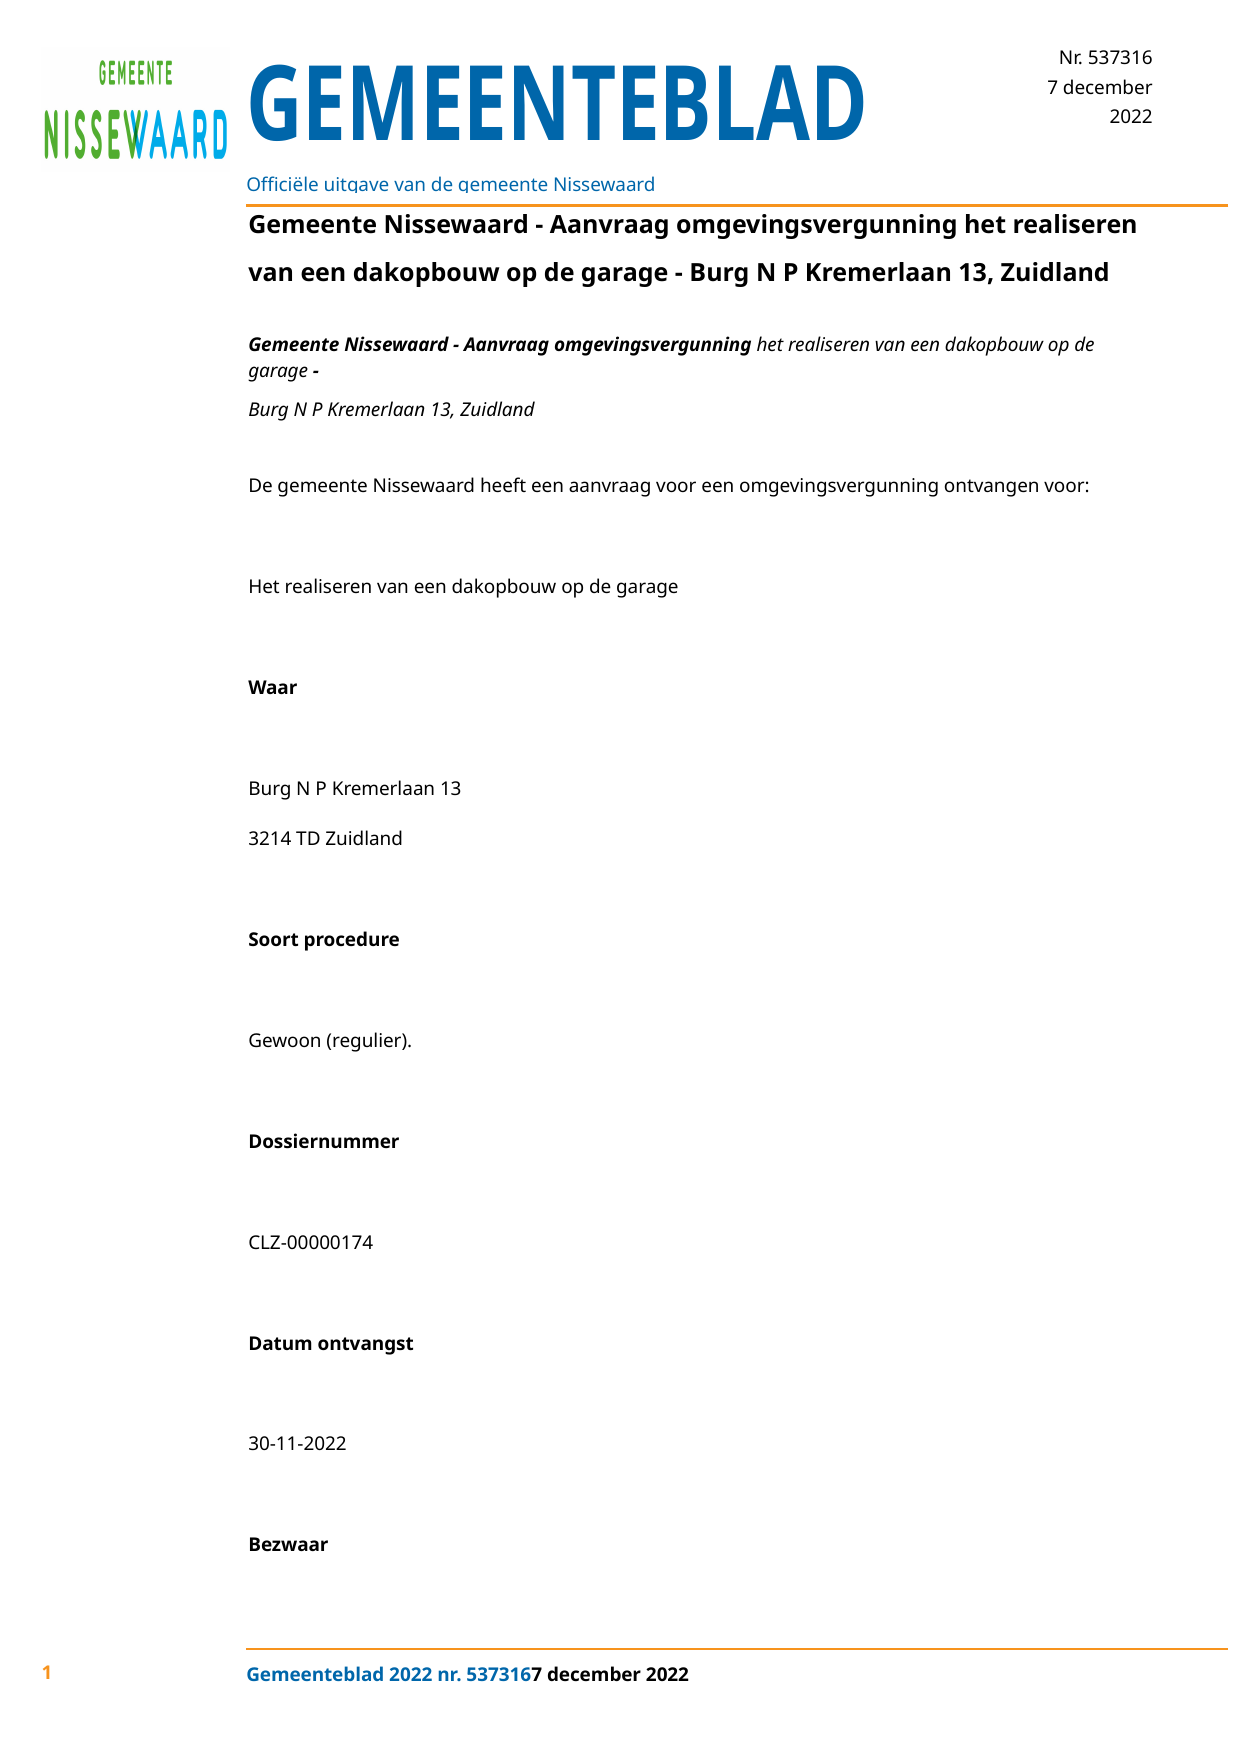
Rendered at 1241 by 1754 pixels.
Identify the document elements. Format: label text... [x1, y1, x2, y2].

text CLZ-00000174 [248, 1229, 1152, 1254]
text Gewoon (regulier). [248, 1027, 1152, 1053]
text Dossiernummer [248, 1128, 1152, 1154]
text 30-11-2022 [248, 1431, 1152, 1456]
text Waar [248, 674, 1152, 700]
text Het realiseren van een dakopbouw op de garage [248, 573, 1152, 599]
text Burg N P Kremerlaan 13 [248, 775, 1152, 801]
text Soort procedure [248, 926, 1152, 952]
text Datum ontvangst [248, 1330, 1152, 1355]
picture [41, 47, 231, 172]
text Gemeente Nissewaard - Aanvraag omgevingsvergunning het realiseren van een dakopbouw op de garage - [248, 331, 1152, 383]
text Bezwaar [248, 1531, 1152, 1557]
text De gemeente Nissewaard heeft een aanvraag voor een omgevingsvergunning ontvangen voor: [248, 473, 1152, 498]
text Burg N P Kremerlaan 13, Zuidland [248, 396, 1152, 422]
text Gemeente Nissewaard - Aanvraag omgevingsvergunning het realiseren van een dakopbouw op de garage - Burg N P Kremerlaan 13, Zuidland [248, 207, 1152, 288]
text 3214 TD Zuidland [248, 826, 1152, 851]
